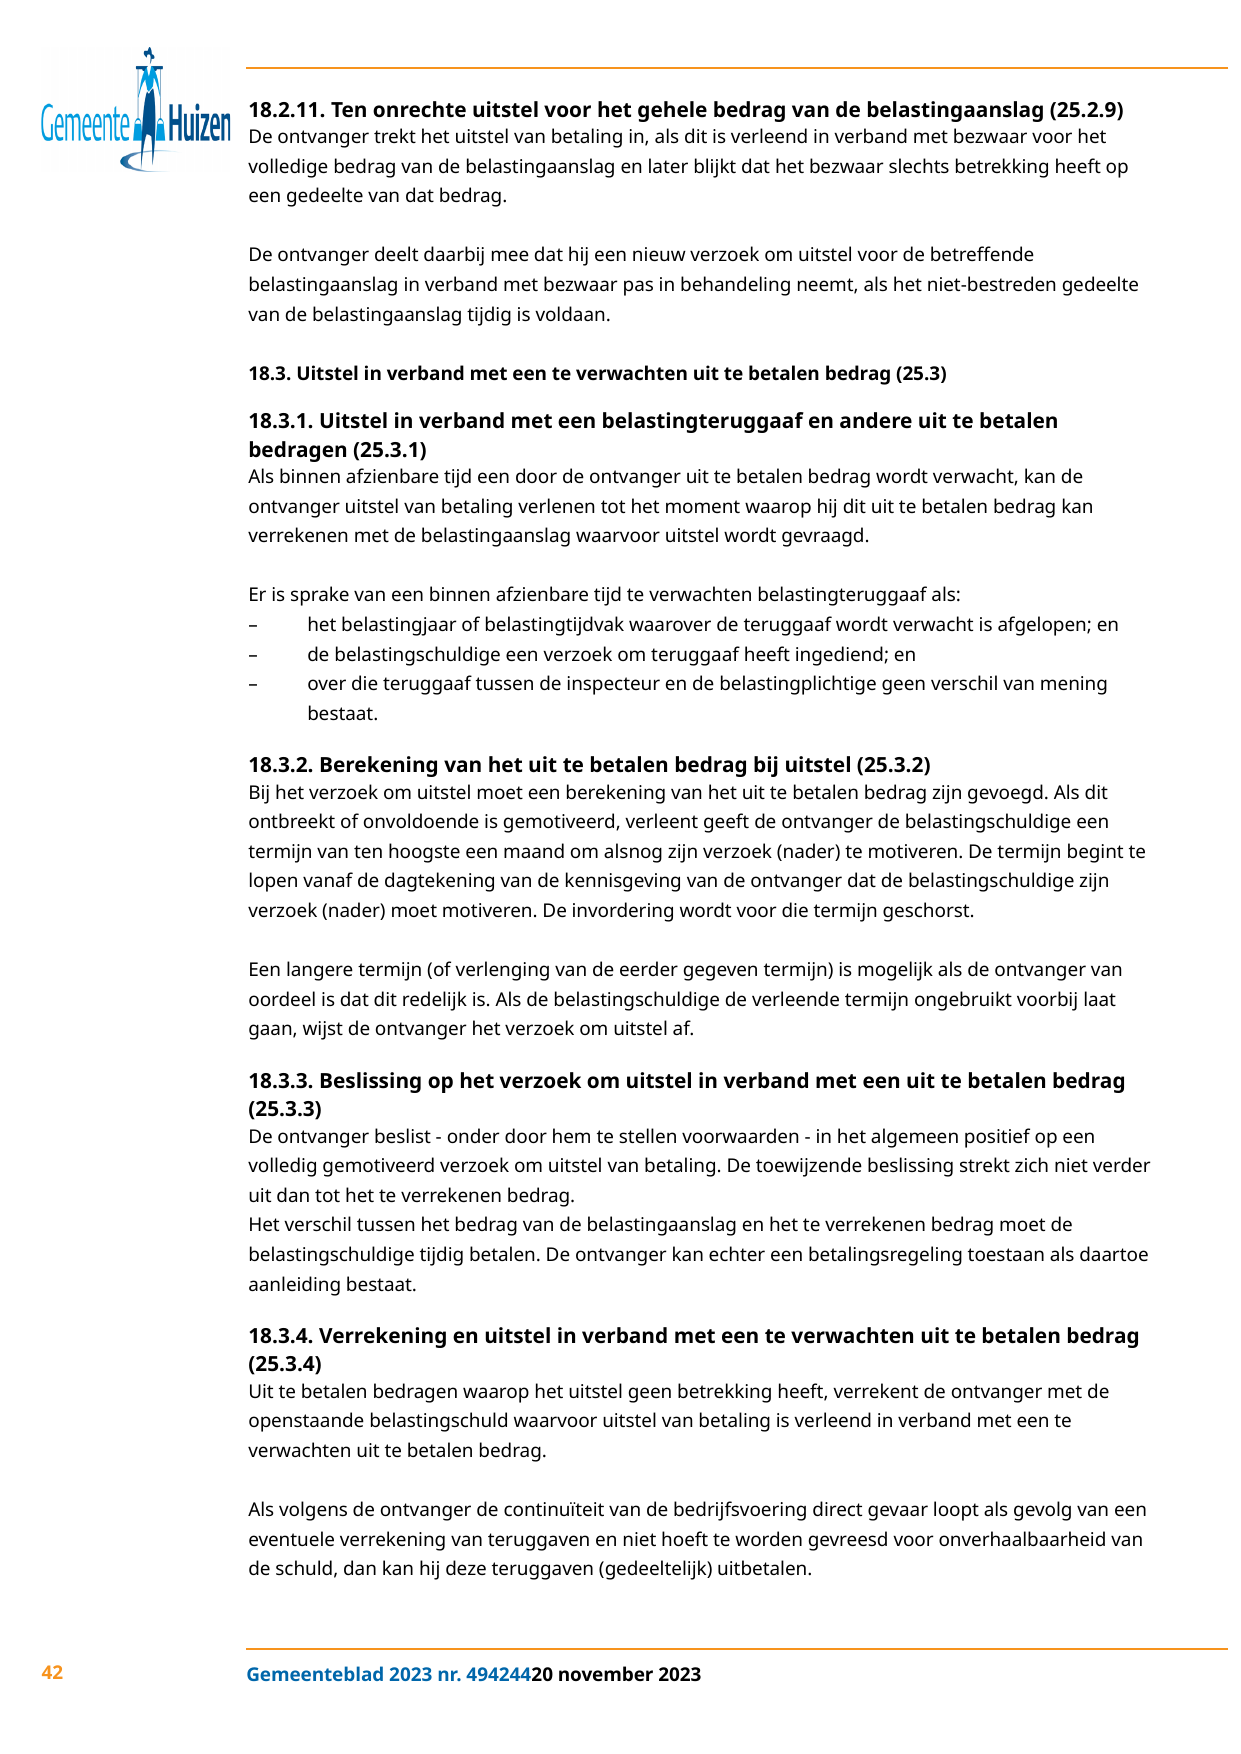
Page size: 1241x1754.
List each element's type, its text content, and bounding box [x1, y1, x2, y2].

text De ontvanger deelt daarbij mee dat hij een nieuw verzoek om uitstel voor de betreffende belastingaanslag in verband met bezwaar pas in behandeling neemt, als het niet-bestreden gedeelte van de belastingaanslag tijdig is voldaan. [248, 242, 1152, 326]
list de belastingschuldige een verzoek om teruggaaf heeft ingediend; en [248, 641, 1152, 667]
text 18.3.1. Uitstel in verband met een belastingteruggaaf en andere uit te betalen bedragen (25.3.1) [248, 406, 1152, 463]
list over die teruggaaf tussen de inspecteur en de belastingplichtige geen verschil van mening bestaat. [248, 670, 1152, 726]
text Uit te betalen bedragen waarop het uitstel geen betrekking heeft, verrekent de ontvanger met de openstaande belastingschuld waarvoor uitstel van betaling is verleend in verband met een te verwachten uit te betalen bedrag. [248, 1378, 1152, 1463]
text 18.3.2. Berekening van het uit te betalen bedrag bij uitstel (25.3.2) [248, 750, 1152, 779]
text Het verschil tussen het bedrag van de belastingaanslag en het te verrekenen bedrag moet de belastingschuldige tijdig betalen. De ontvanger kan echter een betalingsregeling toestaan als daartoe aanleiding bestaat. [248, 1212, 1152, 1296]
text Er is sprake van een binnen afzienbare tijd te verwachten belastingteruggaaf als: [248, 582, 1152, 607]
text 18.3.3. Beslissing op het verzoek om uitstel in verband met een uit te betalen bedrag (25.3.3) [248, 1066, 1152, 1123]
text Bij het verzoek om uitstel moet een berekening van het uit te betalen bedrag zijn gevoegd. Als dit ontbreekt of onvoldoende is gemotiveerd, verleent geeft de ontvanger de belastingschuldige een termijn van ten hoogste een maand om alsnog zijn verzoek (nader) te motiveren. De termijn begint te lopen vanaf de dagtekening van de kennisgeving van de ontvanger dat de belastingschuldige zijn verzoek (nader) moet motiveren. De invordering wordt voor die termijn geschorst. [248, 779, 1152, 923]
text Een langere termijn (of verlenging van de eerder gegeven termijn) is mogelijk als de ontvanger van oordeel is dat dit redelijk is. Als de belastingschuldige de verleende termijn ongebruikt voorbij laat gaan, wijst de ontvanger het verzoek om uitstel af. [248, 956, 1152, 1041]
text 18.2.11. Ten onrechte uitstel voor het gehele bedrag van de belastingaanslag (25.2.9) [248, 95, 1152, 123]
text 18.3. Uitstel in verband met een te verwachten uit te betalen bedrag (25.3) [248, 360, 1152, 386]
text 18.3.4. Verrekening en uitstel in verband met een te verwachten uit te betalen bedrag (25.3.4) [248, 1321, 1152, 1378]
text Als binnen afzienbare tijd een door de ontvanger uit te betalen bedrag wordt verwacht, kan de ontvanger uitstel van betaling verlenen tot het moment waarop hij dit uit te betalen bedrag kan verrekenen met de belastingaanslag waarvoor uitstel wordt gevraagd. [248, 463, 1152, 548]
list het belastingjaar of belastingtijdvak waarover de teruggaaf wordt verwacht is afgelopen; en [248, 611, 1152, 637]
picture [41, 47, 231, 172]
text De ontvanger beslist - onder door hem te stellen voorwaarden - in het algemeen positief op een volledig gemotiveerd verzoek om uitstel van betaling. De toewijzende beslissing strekt zich niet verder uit dan tot het te verrekenen bedrag. [248, 1123, 1152, 1208]
text De ontvanger trekt het uitstel van betaling in, als dit is verleend in verband met bezwaar voor het volledige bedrag van de belastingaanslag en later blijkt dat het bezwaar slechts betrekking heeft op een gedeelte van dat bedrag. [248, 123, 1152, 208]
text Als volgens de ontvanger de continuïteit van de bedrijfsvoering direct gevaar loopt als gevolg van een eventuele verrekening van teruggaven en niet hoeft te worden gevreesd voor onverhaalbaarheid van de schuld, dan kan hij deze teruggaven (gedeeltelijk) uitbetalen. [248, 1496, 1152, 1581]
